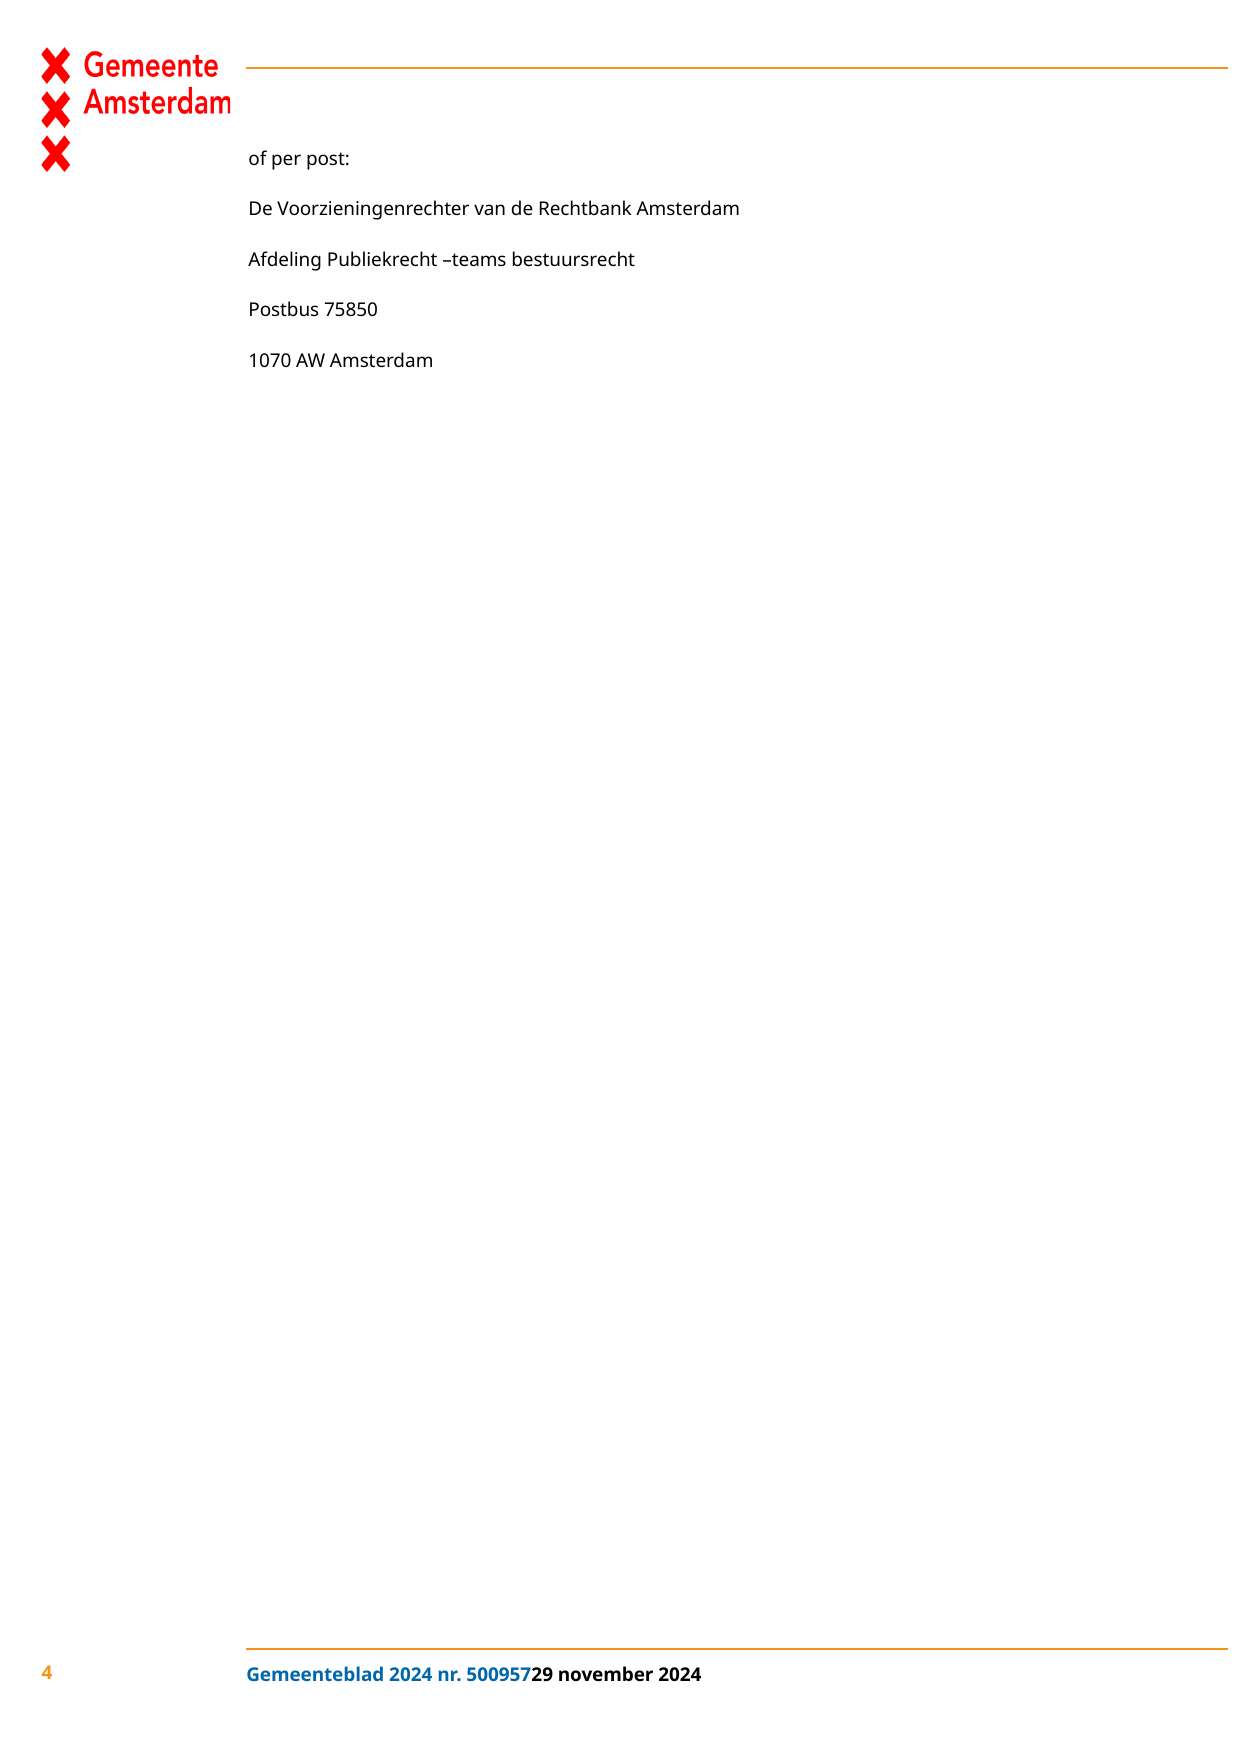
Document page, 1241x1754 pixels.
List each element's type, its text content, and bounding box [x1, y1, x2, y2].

text Afdeling Publiekrecht –teams bestuursrecht [248, 246, 1152, 272]
picture [41, 47, 231, 172]
text of per post: [248, 145, 1152, 171]
text Postbus 75850 [248, 296, 1152, 322]
text 1070 AW Amsterdam [248, 347, 1152, 373]
text De Voorzieningenrechter van de Rechtbank Amsterdam [248, 196, 1152, 221]
